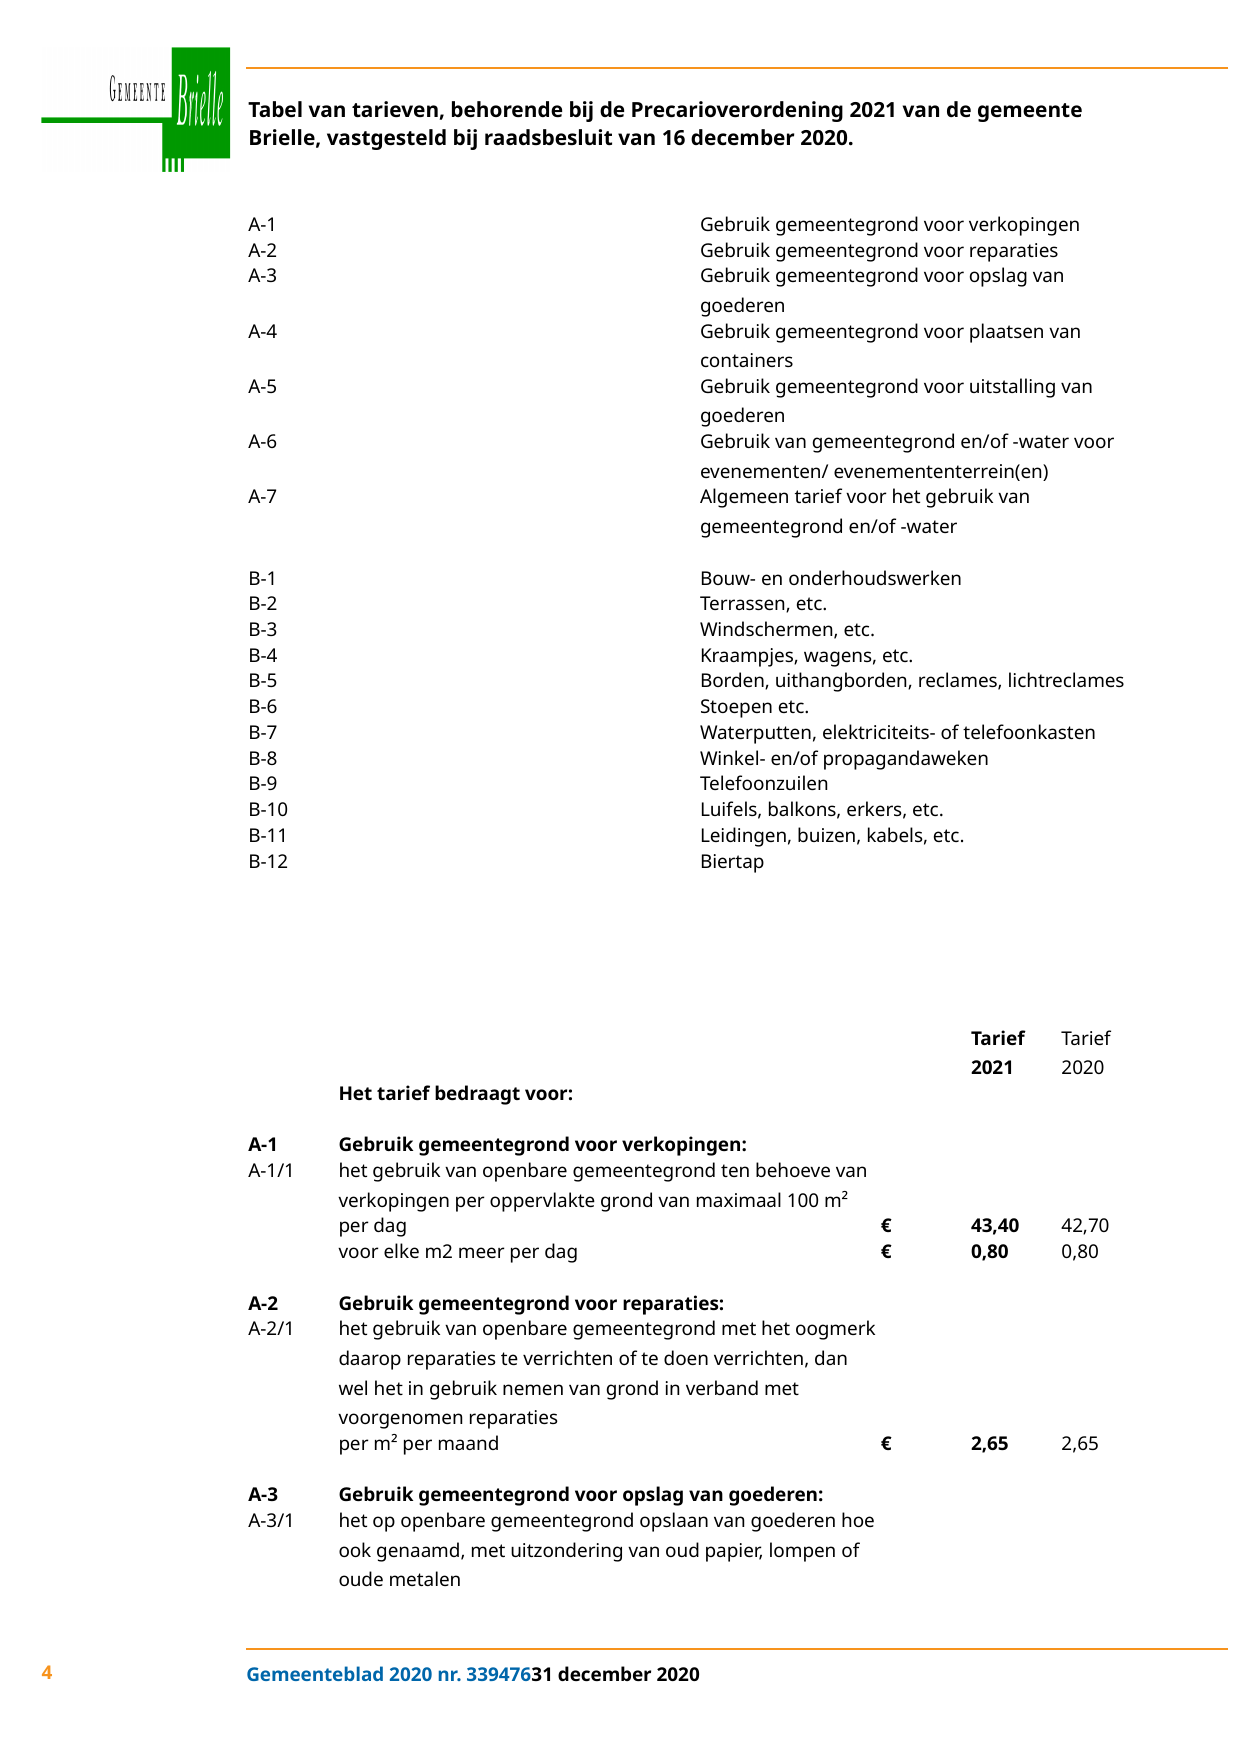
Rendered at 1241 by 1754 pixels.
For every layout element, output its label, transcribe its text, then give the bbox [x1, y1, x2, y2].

table_cell 0,80 [1061, 1238, 1152, 1264]
table_cell Het tarief bedraagt voor: [338, 1080, 881, 1106]
table_cell [881, 1456, 971, 1481]
table_cell [1061, 1132, 1152, 1157]
table_cell B-11 [248, 822, 700, 848]
table_cell voor elke m2 meer per dag [338, 1238, 881, 1264]
table_cell [971, 1507, 1061, 1592]
table_cell 2,65 [971, 1430, 1061, 1456]
table_cell [338, 1456, 881, 1481]
table_cell [881, 1106, 971, 1132]
table_cell 43,40 [971, 1213, 1061, 1238]
table_cell B-9 [248, 771, 700, 796]
table_cell Kraampjes, wagens, etc. [700, 642, 1152, 668]
table_cell Terrassen, etc. [700, 591, 1152, 616]
table_header [338, 1025, 881, 1080]
table_cell Leidingen, buizen, kabels, etc. [700, 822, 1152, 848]
table_cell [971, 1290, 1061, 1316]
table_cell het op openbare gemeentegrond opslaan van goederen hoe ook genaamd, met uitzondering van oud papier, lompen of oude metalen [338, 1507, 881, 1592]
table_cell [248, 1080, 338, 1106]
picture [41, 47, 231, 172]
table_cell Gebruik gemeentegrond voor verkopingen: [338, 1132, 881, 1157]
table_cell [971, 1264, 1061, 1290]
text Tabel van tarieven, behorende bij de Precarioverordening 2021 van de gemeente Brielle, vastgesteld bij raadsbesluit van 16 december 2020. [248, 95, 1152, 152]
table_cell [700, 539, 1152, 565]
table_cell [971, 1080, 1061, 1106]
table_cell A-2 [248, 237, 700, 262]
table_cell B-10 [248, 796, 700, 822]
table_cell A-7 [248, 484, 700, 539]
table_cell Waterputten, elektriciteits- of telefoonkasten [700, 719, 1152, 745]
table_cell [971, 1132, 1061, 1157]
table_cell B-6 [248, 694, 700, 719]
table_cell Gebruik gemeentegrond voor uitstalling van goederen [700, 373, 1152, 428]
table_cell [971, 1316, 1061, 1430]
table_cell A-5 [248, 373, 700, 428]
table_cell A-6 [248, 429, 700, 484]
table_cell B-4 [248, 642, 700, 668]
table_cell [248, 539, 700, 565]
table_cell Gebruik gemeentegrond voor opslag van goederen: [338, 1481, 881, 1507]
table_cell [248, 1106, 338, 1132]
table_cell [971, 1106, 1061, 1132]
table_cell [1061, 1290, 1152, 1316]
table_header [881, 1025, 971, 1080]
table_cell A-1/1 [248, 1157, 338, 1213]
table_cell 0,80 [971, 1238, 1061, 1264]
table_cell B-2 [248, 591, 700, 616]
table_cell B-7 [248, 719, 700, 745]
table_cell Telefoonzuilen [700, 771, 1152, 796]
table_cell [1061, 1157, 1152, 1213]
table_cell Biertap [700, 848, 1152, 873]
table_cell 42,70 [1061, 1213, 1152, 1238]
table_cell Stoepen etc. [700, 694, 1152, 719]
table_cell [971, 1456, 1061, 1481]
table_cell [1061, 1456, 1152, 1481]
table_cell [1061, 1481, 1152, 1507]
table_cell [338, 1264, 881, 1290]
table_cell € [881, 1430, 971, 1456]
table_cell Luifels, balkons, erkers, etc. [700, 796, 1152, 822]
table_cell [881, 1481, 971, 1507]
table_cell B-12 [248, 848, 700, 873]
table_header A-1 [248, 211, 700, 237]
table_cell [1061, 1264, 1152, 1290]
table_cell het gebruik van openbare gemeentegrond ten behoeve van verkopingen per oppervlakte grond van maximaal 100 m² [338, 1157, 881, 1213]
table_cell Borden, uithangborden, reclames, lichtreclames [700, 668, 1152, 693]
table_cell A-2 [248, 1290, 338, 1316]
table_header Gebruik gemeentegrond voor verkopingen [700, 211, 1152, 237]
table_cell B-3 [248, 616, 700, 642]
table_cell A-2/1 [248, 1316, 338, 1430]
table_cell [881, 1132, 971, 1157]
table_cell [248, 1238, 338, 1264]
table_cell het gebruik van openbare gemeentegrond met het oogmerk daarop reparaties te verrichten of te doen verrichten, dan wel het in gebruik nemen van grond in verband met voorgenomen reparaties [338, 1316, 881, 1430]
table_cell [1061, 1316, 1152, 1430]
table_cell A-1 [248, 1132, 338, 1157]
table_cell [881, 1264, 971, 1290]
table_cell Gebruik gemeentegrond voor plaatsen van containers [700, 318, 1152, 373]
table_header [248, 1025, 338, 1080]
table_cell 2,65 [1061, 1430, 1152, 1456]
table_header Tarief 2020 [1061, 1025, 1152, 1080]
table_cell B-8 [248, 745, 700, 771]
table_cell [881, 1080, 971, 1106]
table_cell A-3 [248, 263, 700, 318]
table_cell € [881, 1238, 971, 1264]
table_cell B-1 [248, 565, 700, 591]
table_cell [248, 1213, 338, 1238]
table_cell Gebruik van gemeentegrond en/of -water voor evenementen/ evenemententerrein(en) [700, 429, 1152, 484]
table_cell [248, 1430, 338, 1456]
table_cell Bouw- en onderhoudswerken [700, 565, 1152, 591]
table_cell [881, 1157, 971, 1213]
table_cell Gebruik gemeentegrond voor reparaties: [338, 1290, 881, 1316]
table_cell A-3/1 [248, 1507, 338, 1592]
table_cell A-4 [248, 318, 700, 373]
table_cell [881, 1290, 971, 1316]
table_cell [338, 1106, 881, 1132]
table_cell [248, 1264, 338, 1290]
table_cell [1061, 1106, 1152, 1132]
table_cell [881, 1316, 971, 1430]
table_cell [248, 1456, 338, 1481]
table_cell [971, 1157, 1061, 1213]
table_cell [1061, 1507, 1152, 1592]
table_header Tarief 2021 [971, 1025, 1061, 1080]
table_cell € [881, 1213, 971, 1238]
table_cell [1061, 1080, 1152, 1106]
table_cell Gebruik gemeentegrond voor reparaties [700, 237, 1152, 262]
table_cell Algemeen tarief voor het gebruik van gemeentegrond en/of -water [700, 484, 1152, 539]
table_cell [881, 1507, 971, 1592]
table_cell B-5 [248, 668, 700, 693]
table_cell Winkel- en/of propagandaweken [700, 745, 1152, 771]
table_cell A-3 [248, 1481, 338, 1507]
table_cell per m² per maand [338, 1430, 881, 1456]
table_cell Gebruik gemeentegrond voor opslag van goederen [700, 263, 1152, 318]
table_cell [971, 1481, 1061, 1507]
table_cell per dag [338, 1213, 881, 1238]
table_cell Windschermen, etc. [700, 616, 1152, 642]
